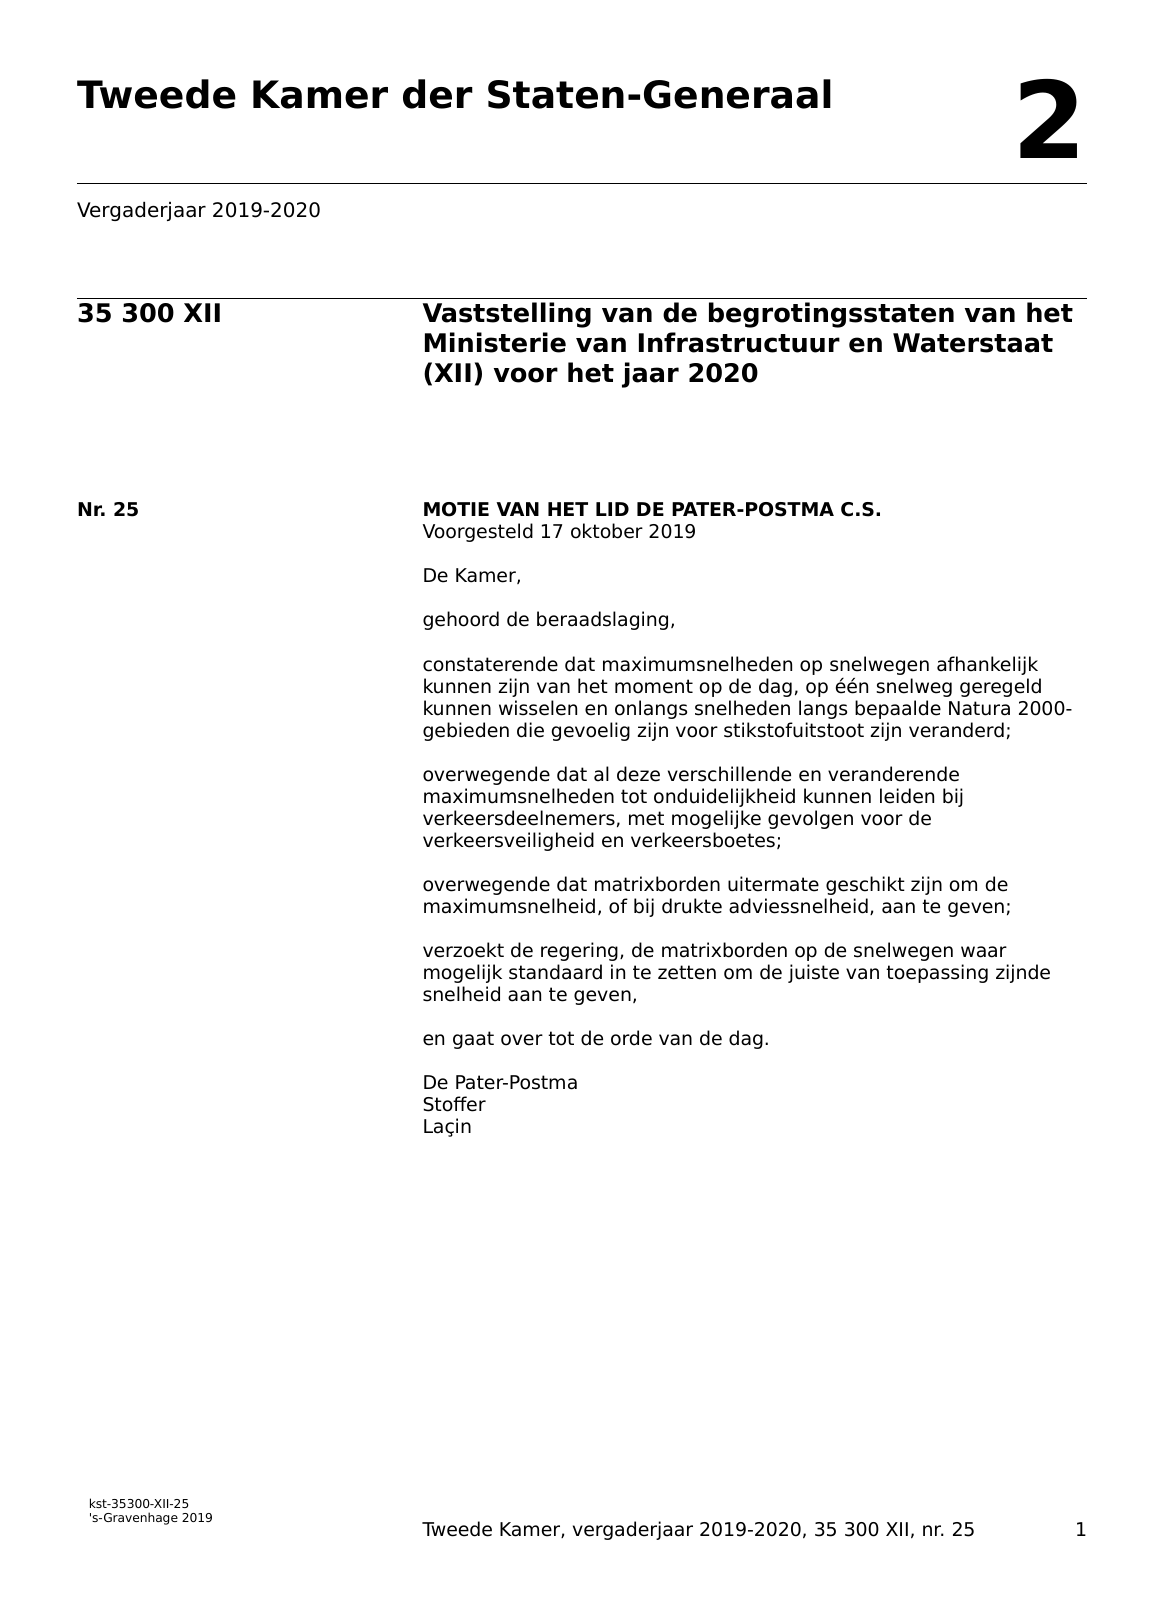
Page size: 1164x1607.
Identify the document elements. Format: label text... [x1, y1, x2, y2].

text verzoekt de regering, de matrixborden op de snelwegen waar mogelijk standaard in te zetten om de juiste van toepassing zijnde snelheid aan te geven, [422, 940, 1087, 1006]
text constaterende dat maximumsnelheden op snelwegen afhankelijk kunnen zijn van het moment op de dag, op één snelweg geregeld kunnen wisselen en onlangs snelheden langs bepaalde Natura 2000-gebieden die gevoelig zijn voor stikstofuitstoot zijn veranderd; [422, 653, 1087, 741]
text en gaat over tot de orde van de dag. [422, 1028, 1087, 1050]
table_header 2 [886, 59, 1087, 183]
table_cell Vergaderjaar 2019-2020 [77, 184, 1087, 298]
text kst-35300-XII-25 [88, 1497, 323, 1511]
text overwegende dat al deze verschillende en veranderende maximumsnelheden tot onduidelijkheid kunnen leiden bij verkeersdeelnemers, met mogelijke gevolgen voor de verkeersveiligheid en verkeersboetes; [422, 764, 1087, 852]
text 's-Gravenhage 2019 [88, 1511, 323, 1525]
subtitle Nr. 25 MOTIE VAN HET LID DE PATER-POSTMA C.S. [77, 499, 1087, 521]
text Voorgesteld 17 oktober 2019 [422, 521, 1087, 543]
text overwegende dat matrixborden uitermate geschikt zijn om de maximumsnelheid, of bij drukte adviessnelheid, aan te geven; [422, 874, 1087, 918]
table_header Tweede Kamer der Staten-Generaal [77, 59, 886, 183]
text gehoord de beraadslaging, [422, 609, 1087, 631]
text De Kamer, [422, 565, 1087, 587]
subtitle 35 300 XII Vaststelling van de begrotingsstaten van het Ministerie van Infrastructuur en Waterstaat (XII) voor het jaar 2020 [77, 299, 1087, 388]
text Stoffer [422, 1094, 1087, 1116]
text De Pater-Postma [422, 1072, 1087, 1094]
text Laçin [422, 1116, 1087, 1138]
